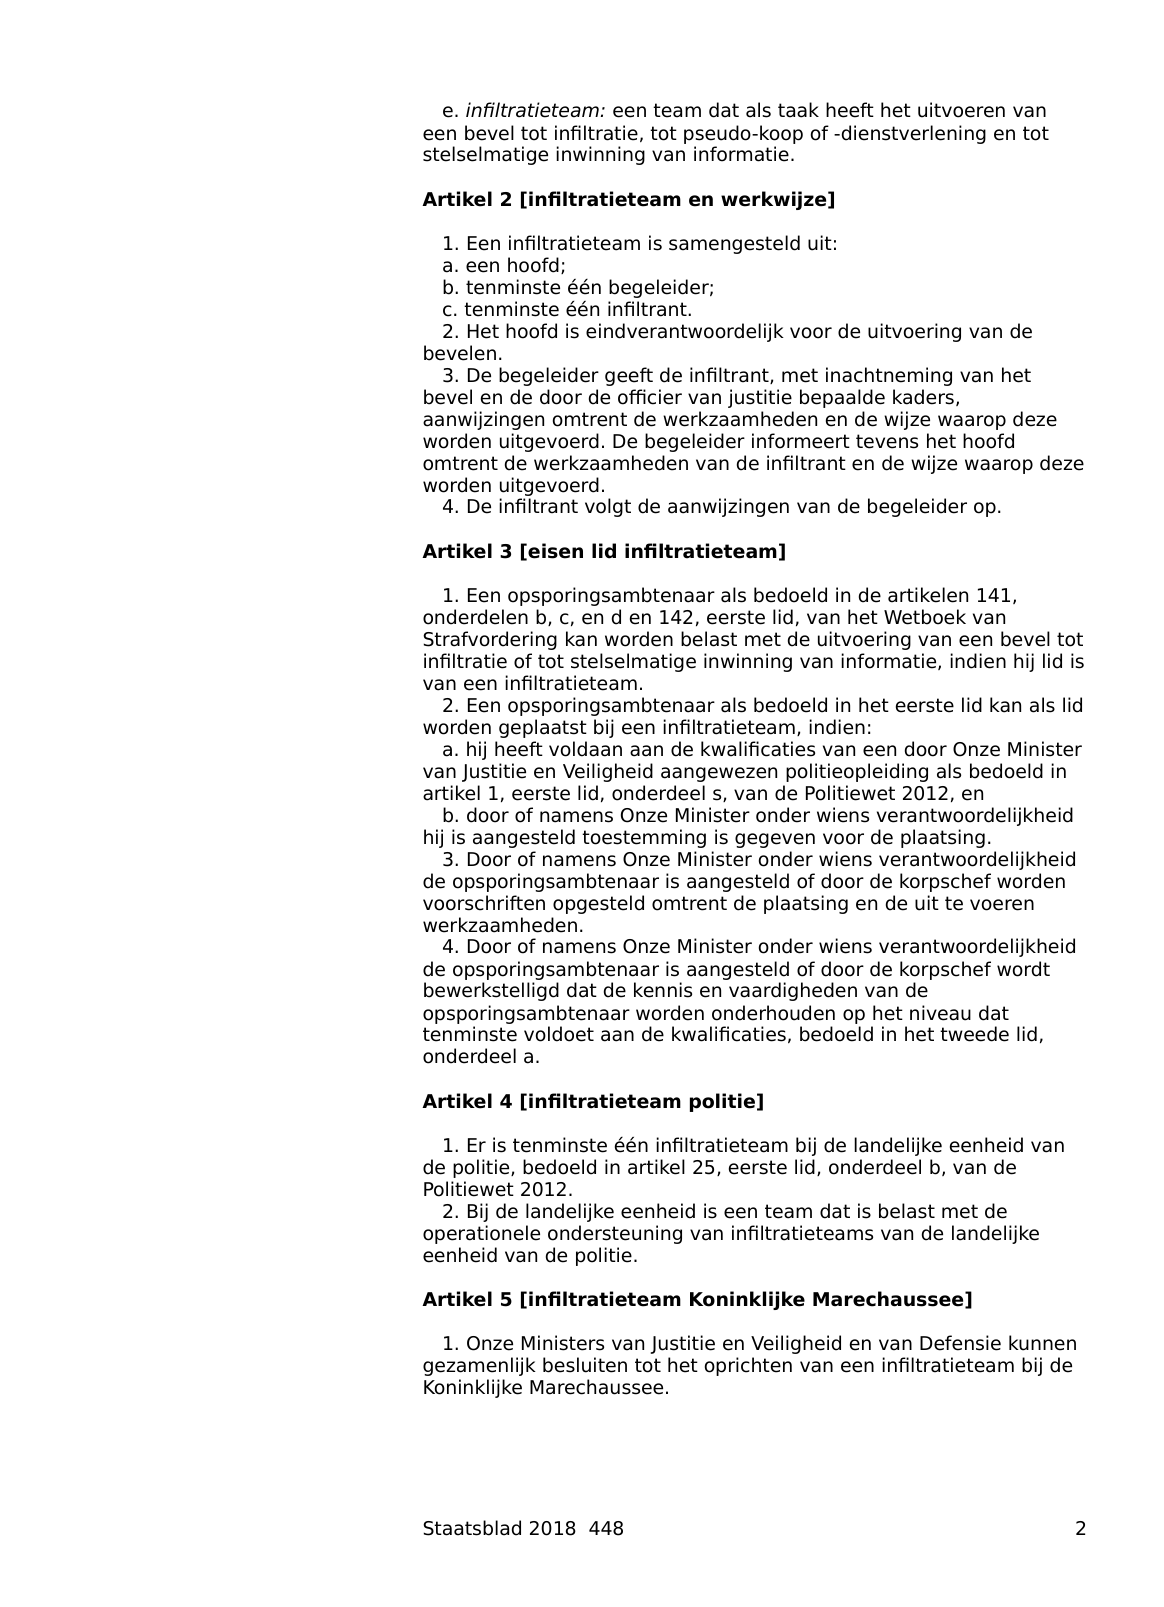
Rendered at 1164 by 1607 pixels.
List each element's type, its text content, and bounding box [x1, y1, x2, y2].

text 1. Er is tenminste één infiltratieteam bij de landelijke eenheid van de politie, bedoeld in artikel 25, eerste lid, onderdeel b, van de Politiewet 2012. [422, 1135, 1087, 1201]
subtitle Artikel 2 [infiltratieteam en werkwijze] [422, 188, 1087, 211]
text a. hij heeft voldaan aan de kwalificaties van een door Onze Minister van Justitie en Veiligheid aangewezen politieopleiding als bedoeld in artikel 1, eerste lid, onderdeel s, van de Politiewet 2012, en [422, 739, 1087, 804]
text 1. Een opsporingsambtenaar als bedoeld in de artikelen 141, onderdelen b, c, en d en 142, eerste lid, van het Wetboek van Strafvordering kan worden belast met de uitvoering van een bevel tot infiltratie of tot stelselmatige inwinning van informatie, indien hij lid is van een infiltratieteam. [422, 585, 1087, 695]
text 1. Onze Ministers van Justitie en Veiligheid en van Defensie kunnen gezamenlijk besluiten tot het oprichten van een infiltratieteam bij de Koninklijke Marechaussee. [422, 1333, 1087, 1399]
text b. tenminste één begeleider; [422, 277, 1087, 299]
text 3. De begeleider geeft de infiltrant, met inachtneming van het bevel en de door de officier van justitie bepaalde kaders, aanwijzingen omtrent de werkzaamheden en de wijze waarop deze worden uitgevoerd. De begeleider informeert tevens het hoofd omtrent de werkzaamheden van de infiltrant en de wijze waarop deze worden uitgevoerd. [422, 364, 1087, 496]
text a. een hoofd; [422, 255, 1087, 277]
text b. door of namens Onze Minister onder wiens verantwoordelijkheid hij is aangesteld toestemming is gegeven voor de plaatsing. [422, 804, 1087, 848]
subtitle Artikel 4 [infiltratieteam politie] [422, 1091, 1087, 1112]
subtitle Artikel 5 [infiltratieteam Koninklijke Marechaussee] [422, 1289, 1087, 1311]
text 2. Het hoofd is eindverantwoordelijk voor de uitvoering van de bevelen. [422, 321, 1087, 364]
text 4. Door of namens Onze Minister onder wiens verantwoordelijkheid de opsporingsambtenaar is aangesteld of door de korpschef wordt bewerkstelligd dat de kennis en vaardigheden van de opsporingsambtenaar worden onderhouden op het niveau dat tenminste voldoet aan de kwalificaties, bedoeld in het tweede lid, onderdeel a. [422, 936, 1087, 1068]
text 2. Een opsporingsambtenaar als bedoeld in het eerste lid kan als lid worden geplaatst bij een infiltratieteam, indien: [422, 695, 1087, 739]
text 4. De infiltrant volgt de aanwijzingen van de begeleider op. [422, 496, 1087, 518]
text c. tenminste één infiltrant. [422, 299, 1087, 321]
subtitle Artikel 3 [eisen lid infiltratieteam] [422, 541, 1087, 563]
text 2. Bij de landelijke eenheid is een team dat is belast met de operationele ondersteuning van infiltratieteams van de landelijke eenheid van de politie. [422, 1201, 1087, 1267]
text e. infiltratieteam: een team dat als taak heeft het uitvoeren van een bevel tot infiltratie, tot pseudo-koop of -dienstverlening en tot stelselmatige inwinning van informatie. [422, 100, 1087, 166]
text 3. Door of namens Onze Minister onder wiens verantwoordelijkheid de opsporingsambtenaar is aangesteld of door de korpschef worden voorschriften opgesteld omtrent de plaatsing en de uit te voeren werkzaamheden. [422, 848, 1087, 936]
text 1. Een infiltratieteam is samengesteld uit: [422, 233, 1087, 255]
